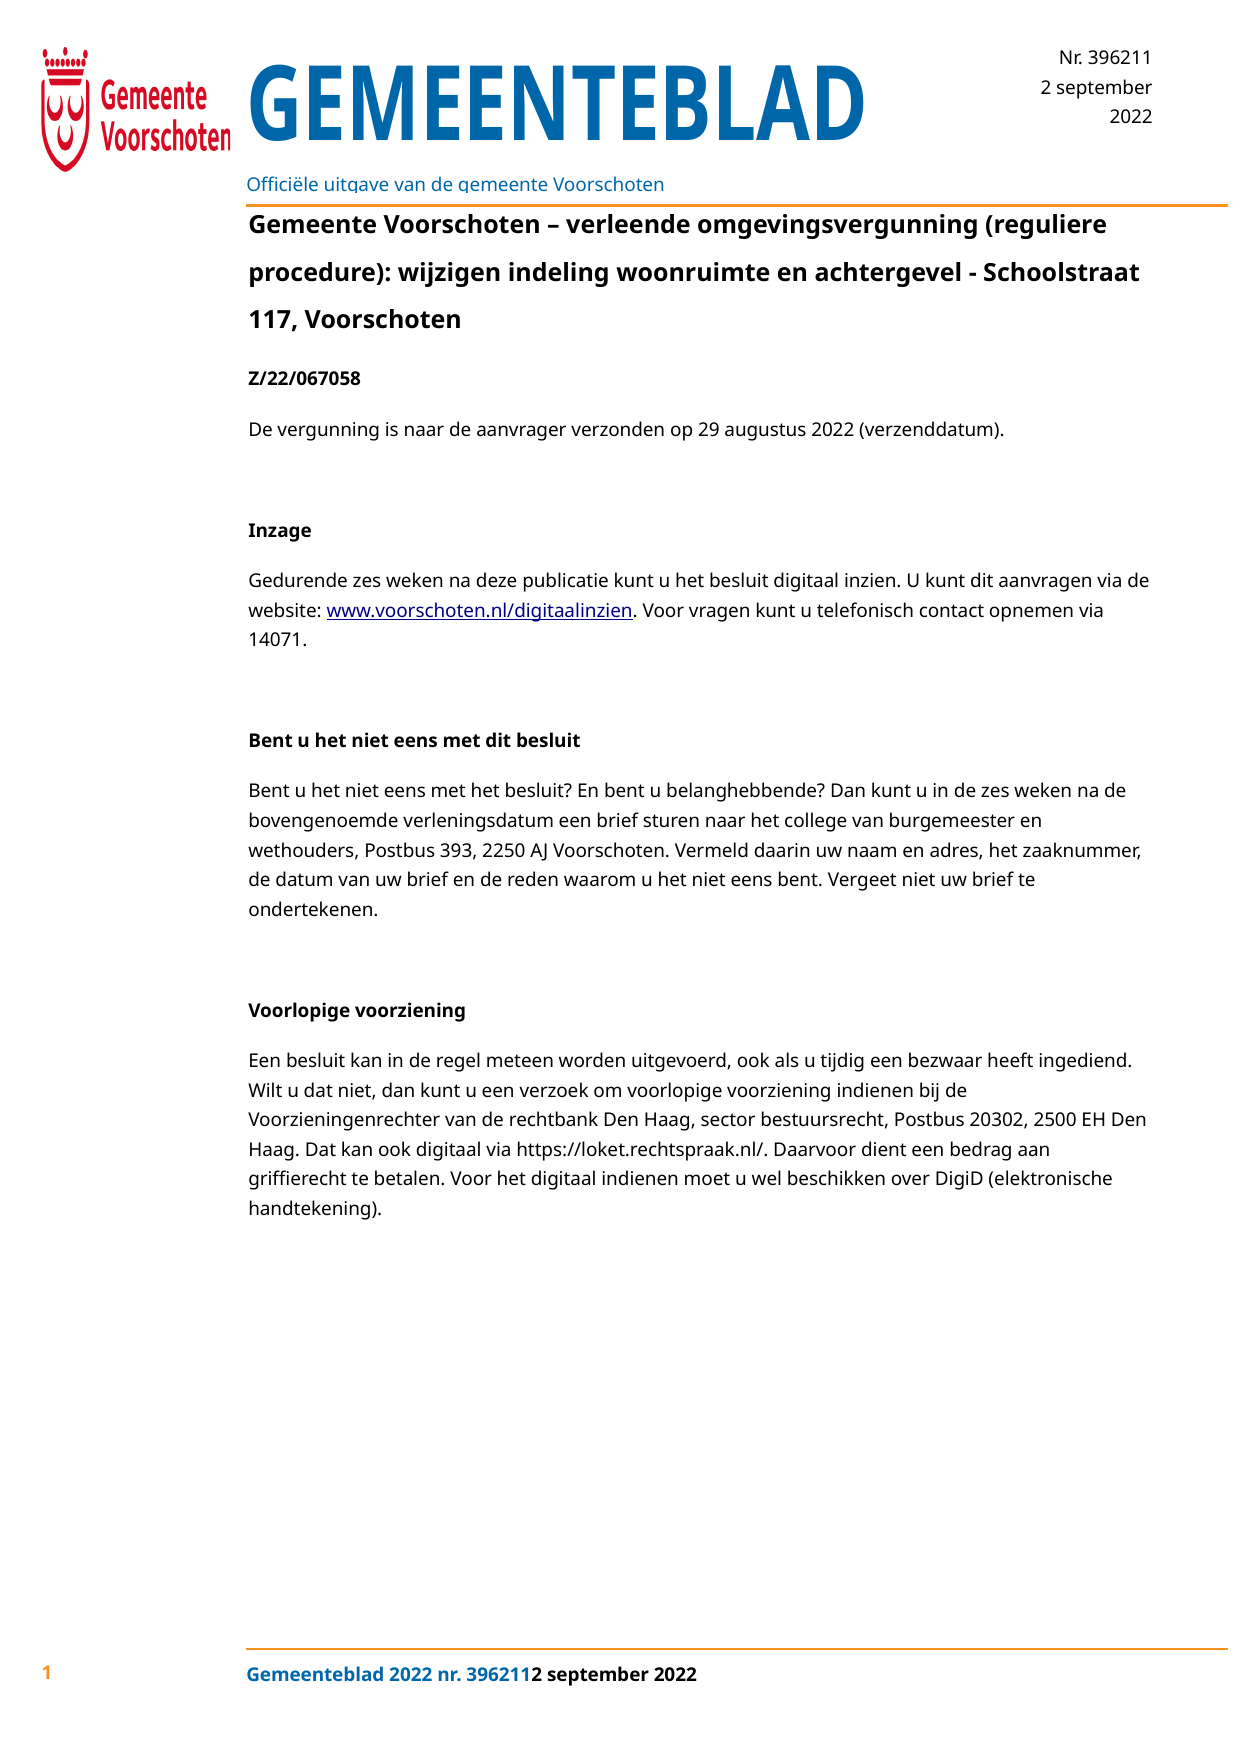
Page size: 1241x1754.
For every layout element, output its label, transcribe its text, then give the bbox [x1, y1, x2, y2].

text Voorlopige voorziening [248, 997, 1152, 1022]
text Inzage [248, 517, 1152, 542]
text Bent u het niet eens met dit besluit [248, 727, 1152, 753]
text Bent u het niet eens met het besluit? En bent u belanghebbende? Dan kunt u in de zes weken na de bovengenoemde verleningsdatum een brief sturen naar het college van burgemeester en wethouders, Postbus 393, 2250 AJ Voorschoten. Vermeld daarin uw naam en adres, het zaaknummer, de datum van uw brief en de reden waarom u het niet eens bent. Vergeet niet uw brief te ondertekenen. [248, 778, 1152, 922]
text Gemeente Voorschoten – verleende omgevingsvergunning (reguliere procedure): wijzigen indeling woonruimte en achtergevel - Schoolstraat 117, Voorschoten [248, 207, 1152, 336]
picture [41, 47, 231, 172]
text De vergunning is naar de aanvrager verzonden op 29 augustus 2022 (verzenddatum). [248, 416, 1152, 442]
text Z/22/067058 [248, 366, 1152, 391]
text Een besluit kan in de regel meteen worden uitgevoerd, ook als u tijdig een bezwaar heeft ingediend. Wilt u dat niet, dan kunt u een verzoek om voorlopige voorziening indienen bij de Voorzieningenrechter van de rechtbank Den Haag, sector bestuursrecht, Postbus 20302, 2500 EH Den Haag. Dat kan ook digitaal via https://loket.rechtspraak.nl/. Daarvoor dient een bedrag aan griffierecht te betalen. Voor het digitaal indienen moet u wel beschikken over DigiD (elektronische handtekening). [248, 1047, 1152, 1221]
text Gedurende zes weken na deze publicatie kunt u het besluit digitaal inzien. U kunt dit aanvragen via de website: www.voorschoten.nl/digitaalinzien. Voor vragen kunt u telefonisch contact opnemen via 14071. [248, 567, 1152, 652]
